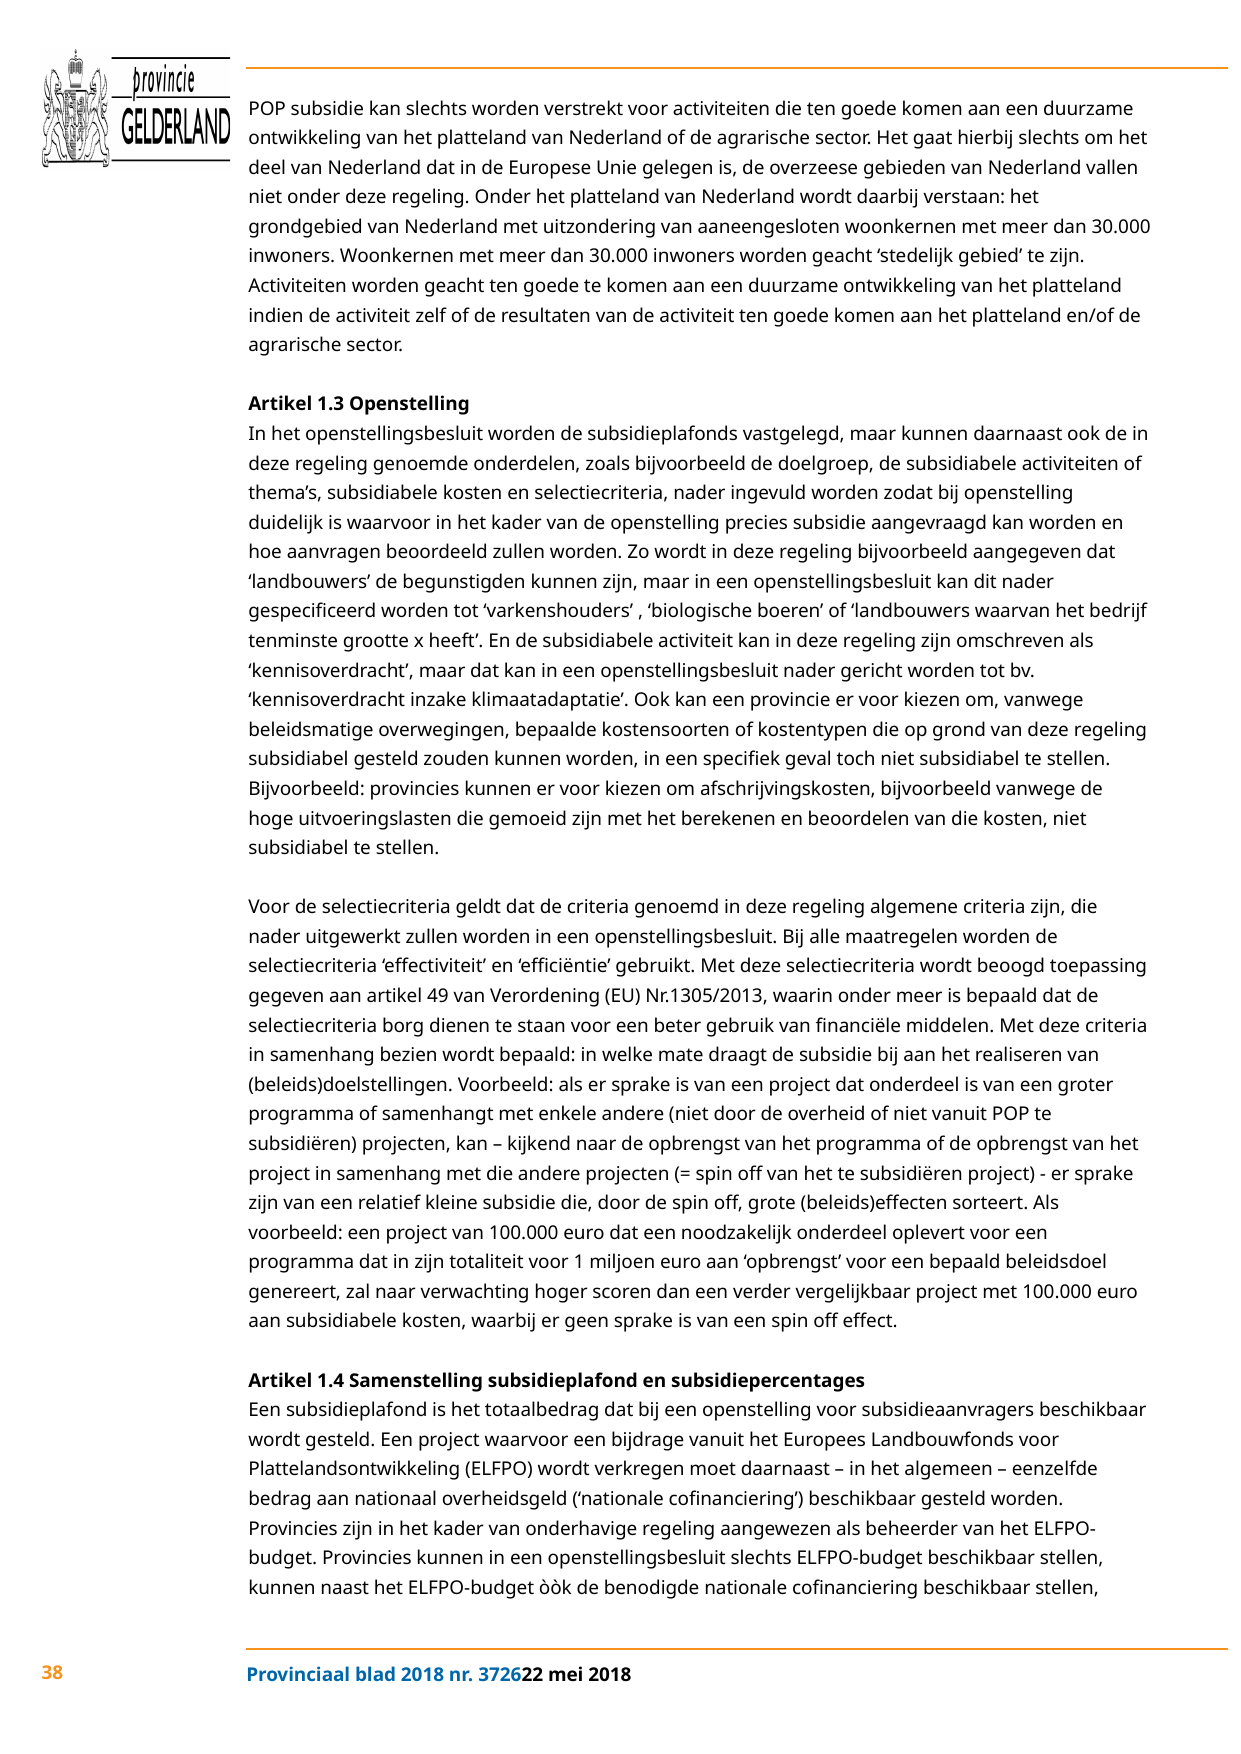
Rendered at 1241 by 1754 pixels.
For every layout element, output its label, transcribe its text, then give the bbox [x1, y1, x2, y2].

text In het openstellingsbesluit worden de subsidieplafonds vastgelegd, maar kunnen daarnaast ook de in deze regeling genoemde onderdelen, zoals bijvoorbeeld de doelgroep, de subsidiabele activiteiten of thema’s, subsidiabele kosten en selectiecriteria, nader ingevuld worden zodat bij openstelling duidelijk is waarvoor in het kader van de openstelling precies subsidie aangevraagd kan worden en hoe aanvragen beoordeeld zullen worden. Zo wordt in deze regeling bijvoorbeeld aangegeven dat ‘landbouwers’ de begunstigden kunnen zijn, maar in een openstellingsbesluit kan dit nader gespecificeerd worden tot ‘varkenshouders’ , ‘biologische boeren’ of ‘landbouwers waarvan het bedrijf tenminste grootte x heeft’. En de subsidiabele activiteit kan in deze regeling zijn omschreven als ‘kennisoverdracht’, maar dat kan in een openstellingsbesluit nader gericht worden tot bv. ‘kennisoverdracht inzake klimaatadaptatie’. Ook kan een provincie er voor kiezen om, vanwege beleidsmatige overwegingen, bepaalde kostensoorten of kostentypen die op grond van deze regeling subsidiabel gesteld zouden kunnen worden, in een specifiek geval toch niet subsidiabel te stellen. Bijvoorbeeld: provincies kunnen er voor kiezen om afschrijvingskosten, bijvoorbeeld vanwege de hoge uitvoeringslasten die gemoeid zijn met het berekenen en beoordelen van die kosten, niet subsidiabel te stellen. [248, 420, 1152, 860]
text Artikel 1.4 Samenstelling subsidieplafond en subsidiepercentages [248, 1367, 1152, 1393]
text POP subsidie kan slechts worden verstrekt voor activiteiten die ten goede komen aan een duurzame ontwikkeling van het platteland van Nederland of de agrarische sector. Het gaat hierbij slechts om het deel van Nederland dat in de Europese Unie gelegen is, de overzeese gebieden van Nederland vallen niet onder deze regeling. Onder het platteland van Nederland wordt daarbij verstaan: het grondgebied van Nederland met uitzondering van aaneengesloten woonkernen met meer dan 30.000 inwoners. Woonkernen met meer dan 30.000 inwoners worden geacht ‘stedelijk gebied’ te zijn. Activiteiten worden geacht ten goede te komen aan een duurzame ontwikkeling van het platteland indien de activiteit zelf of de resultaten van de activiteit ten goede komen aan het platteland en/of de agrarische sector. [248, 95, 1152, 357]
text Voor de selectiecriteria geldt dat de criteria genoemd in deze regeling algemene criteria zijn, die nader uitgewerkt zullen worden in een openstellingsbesluit. Bij alle maatregelen worden de selectiecriteria ‘effectiviteit’ en ‘efficiëntie’ gebruikt. Met deze selectiecriteria wordt beoogd toepassing gegeven aan artikel 49 van Verordening (EU) Nr.1305/2013, waarin onder meer is bepaald dat de selectiecriteria borg dienen te staan voor een beter gebruik van financiële middelen. Met deze criteria in samenhang bezien wordt bepaald: in welke mate draagt de subsidie bij aan het realiseren van (beleids)doelstellingen. Voorbeeld: als er sprake is van een project dat onderdeel is van een groter programma of samenhangt met enkele andere (niet door de overheid of niet vanuit POP te subsidiëren) projecten, kan – kijkend naar de opbrengst van het programma of de opbrengst van het project in samenhang met die andere projecten (= spin off van het te subsidiëren project) - er sprake zijn van een relatief kleine subsidie die, door de spin off, grote (beleids)effecten sorteert. Als voorbeeld: een project van 100.000 euro dat een noodzakelijk onderdeel oplevert voor een programma dat in zijn totaliteit voor 1 miljoen euro aan ‘opbrengst’ voor een bepaald beleidsdoel genereert, zal naar verwachting hoger scoren dan een verder vergelijkbaar project met 100.000 euro aan subsidiabele kosten, waarbij er geen sprake is van een spin off effect. [248, 893, 1152, 1333]
picture [41, 47, 231, 172]
text Artikel 1.3 Openstelling [248, 391, 1152, 416]
text Een subsidieplafond is het totaalbedrag dat bij een openstelling voor subsidieaanvragers beschikbaar wordt gesteld. Een project waarvoor een bijdrage vanuit het Europees Landbouwfonds voor Plattelandsontwikkeling (ELFPO) wordt verkregen moet daarnaast – in het algemeen – eenzelfde bedrag aan nationaal overheidsgeld (‘nationale cofinanciering’) beschikbaar gesteld worden. Provincies zijn in het kader van onderhavige regeling aangewezen als beheerder van het ELFPO-budget. Provincies kunnen in een openstellingsbesluit slechts ELFPO-budget beschikbaar stellen, kunnen naast het ELFPO-budget òòk de benodigde nationale cofinanciering beschikbaar stellen, [248, 1396, 1152, 1600]
